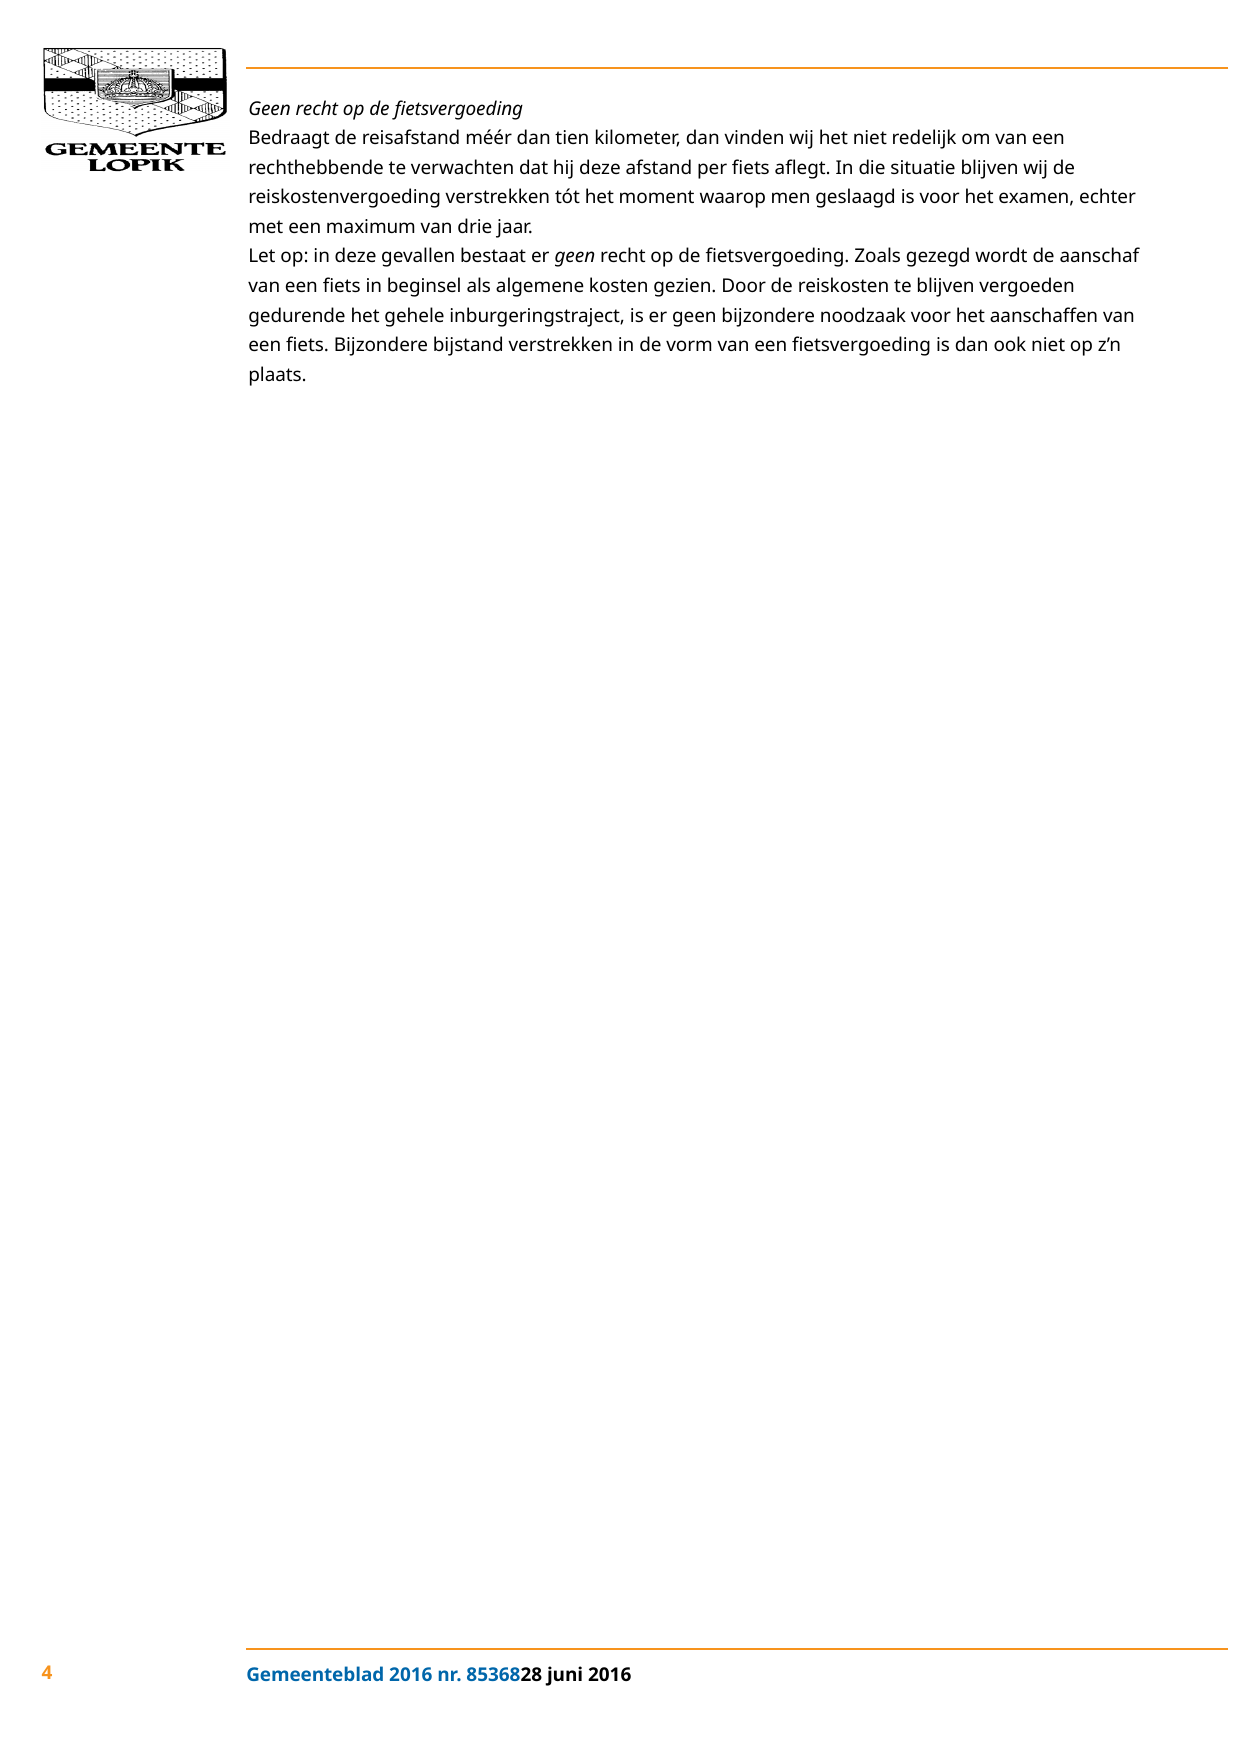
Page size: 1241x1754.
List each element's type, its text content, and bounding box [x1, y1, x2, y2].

picture [41, 47, 231, 172]
text Let op: in deze gevallen bestaat er geen recht op de fietsvergoeding. Zoals gezegd wordt de aanschaf van een fiets in beginsel als algemene kosten gezien. Door de reiskosten te blijven vergoeden gedurende het gehele inburgeringstraject, is er geen bijzondere noodzaak voor het aanschaffen van een fiets. Bijzondere bijstand verstrekken in de vorm van een fietsvergoeding is dan ook niet op z’n plaats. [248, 243, 1152, 387]
text Bedraagt de reisafstand méér dan tien kilometer, dan vinden wij het niet redelijk om van een rechthebbende te verwachten dat hij deze afstand per fiets aflegt. In die situatie blijven wij de reiskostenvergoeding verstrekken tót het moment waarop men geslaagd is voor het examen, echter met een maximum van drie jaar. [248, 124, 1152, 239]
text Geen recht op de fietsvergoeding [248, 95, 1152, 121]
